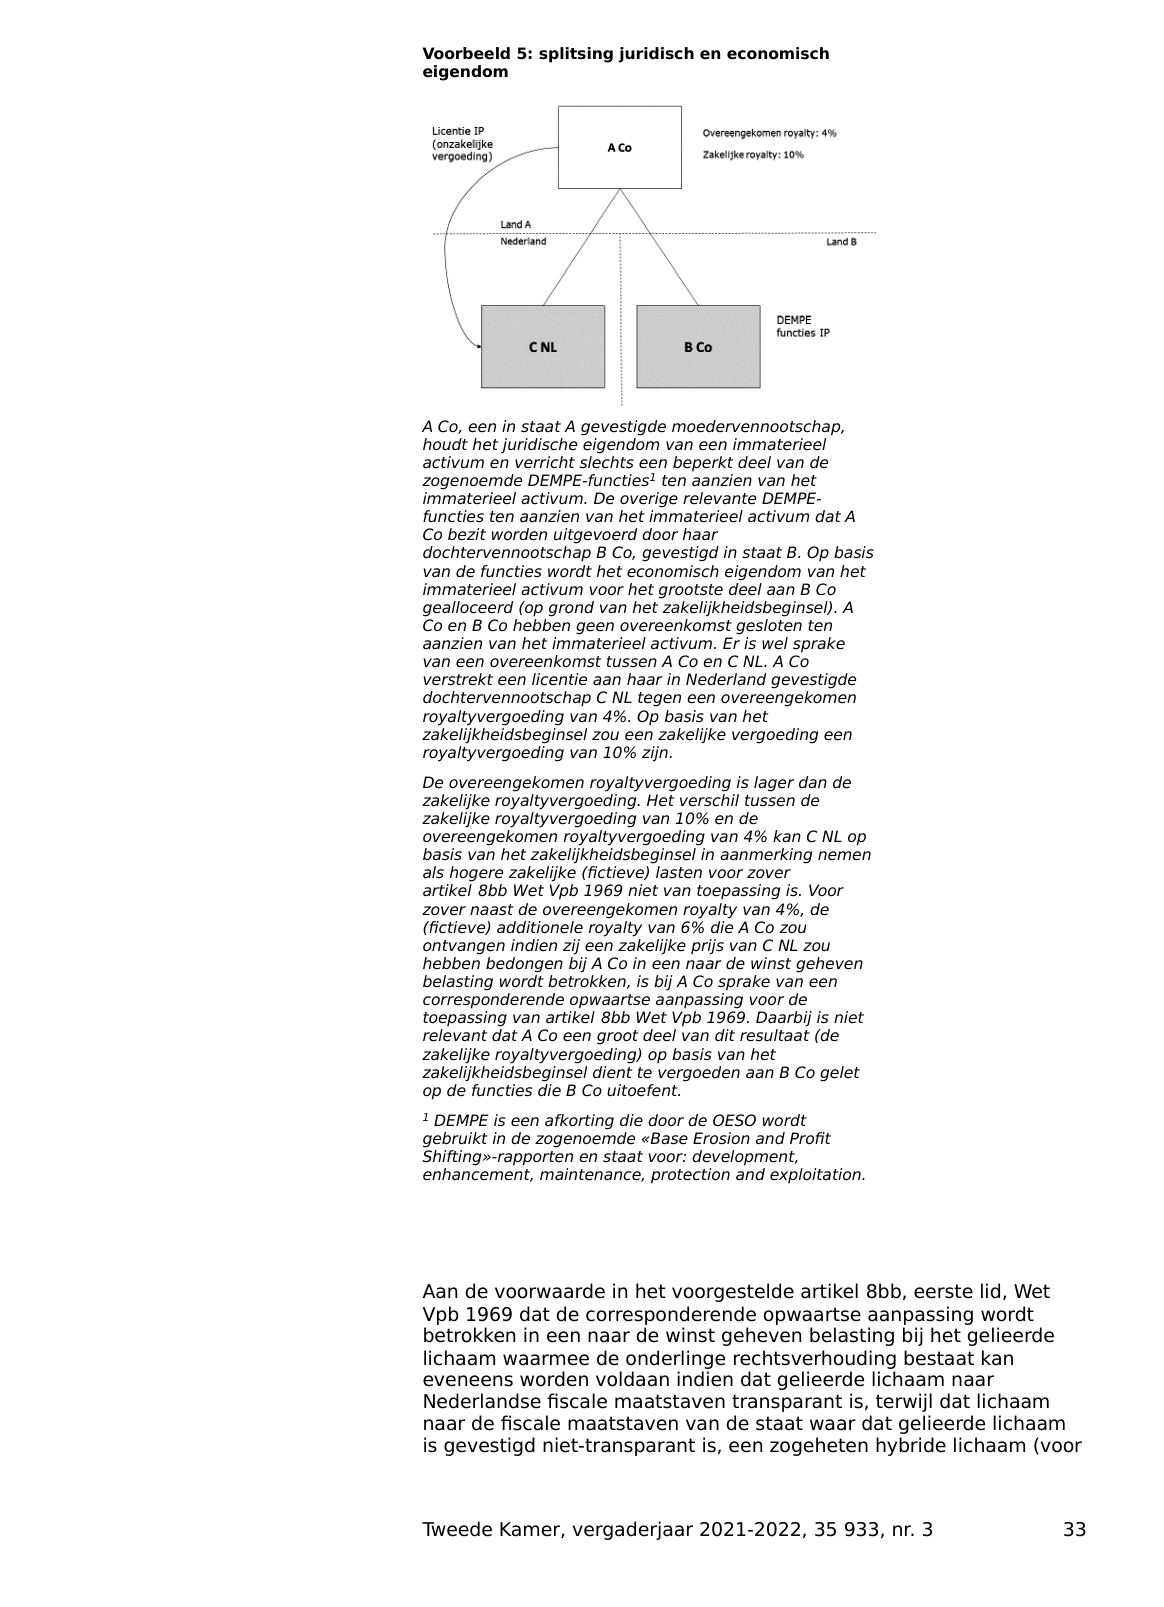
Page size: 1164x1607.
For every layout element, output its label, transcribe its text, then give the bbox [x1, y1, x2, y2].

text Aan de voorwaarde in het voorgestelde artikel 8bb, eerste lid, Wet Vpb 1969 dat de corresponderende opwaartse aanpassing wordt betrokken in een naar de winst geheven belasting bij het gelieerde lichaam waarmee de onderlinge rechtsverhouding bestaat kan eveneens worden voldaan indien dat gelieerde lichaam naar Nederlandse fiscale maatstaven transparant is, terwijl dat lichaam naar de fiscale maatstaven van de staat waar dat gelieerde lichaam is gevestigd niet-transparant is, een zogeheten hybride lichaam (voor [422, 1281, 1087, 1457]
text A Co, een in staat A gevestigde moedervennootschap, houdt het juridische eigendom van een immaterieel activum en verricht slechts een beperkt deel van de zogenoemde DEMPE-functies1 ten aanzien van het immaterieel activum. De overige relevante DEMPE-functies ten aanzien van het immaterieel activum dat A Co bezit worden uitgevoerd door haar dochtervennootschap B Co, gevestigd in staat B. Op basis van de functies wordt het economisch eigendom van het immaterieel activum voor het grootste deel aan B Co gealloceerd (op grond van het zakelijkheidsbeginsel). A Co en B Co hebben geen overeenkomst gesloten ten aanzien van het immaterieel activum. Er is wel sprake van een overeenkomst tussen A Co en C NL. A Co verstrekt een licentie aan haar in Nederland gevestigde dochtervennootschap C NL tegen een overeengekomen royaltyvergoeding van 4%. Op basis van het zakelijkheidsbeginsel zou een zakelijke vergoeding een royaltyvergoeding van 10% zijn. [422, 418, 877, 762]
text 1 DEMPE is een afkorting die door de OESO wordt gebruikt in de zogenoemde «Base Erosion and Profit Shifting»-rapporten en staat voor: development, enhancement, maintenance, protection and exploitation. [422, 1112, 877, 1184]
text De overeengekomen royaltyvergoeding is lager dan de zakelijke royaltyvergoeding. Het verschil tussen de zakelijke royaltyvergoeding van 10% en de overeengekomen royaltyvergoeding van 4% kan C NL op basis van het zakelijkheidsbeginsel in aanmerking nemen als hogere zakelijke (fictieve) lasten voor zover artikel 8bb Wet Vpb 1969 niet van toepassing is. Voor zover naast de overeengekomen royalty van 4%, de (fictieve) additionele royalty van 6% die A Co zou ontvangen indien zij een zakelijke prijs van C NL zou hebben bedongen bij A Co in een naar de winst geheven belasting wordt betrokken, is bij A Co sprake van een corresponderende opwaartse aanpassing voor de toepassing van artikel 8bb Wet Vpb 1969. Daarbij is niet relevant dat A Co een groot deel van dit resultaat (de zakelijke royaltyvergoeding) op basis van het zakelijkheidsbeginsel dient te vergoeden aan B Co gelet op de functies die B Co uitoefent. [422, 774, 877, 1100]
text Voorbeeld 5: splitsing juridisch en economisch eigendom [422, 45, 877, 81]
picture [422, 92, 877, 406]
